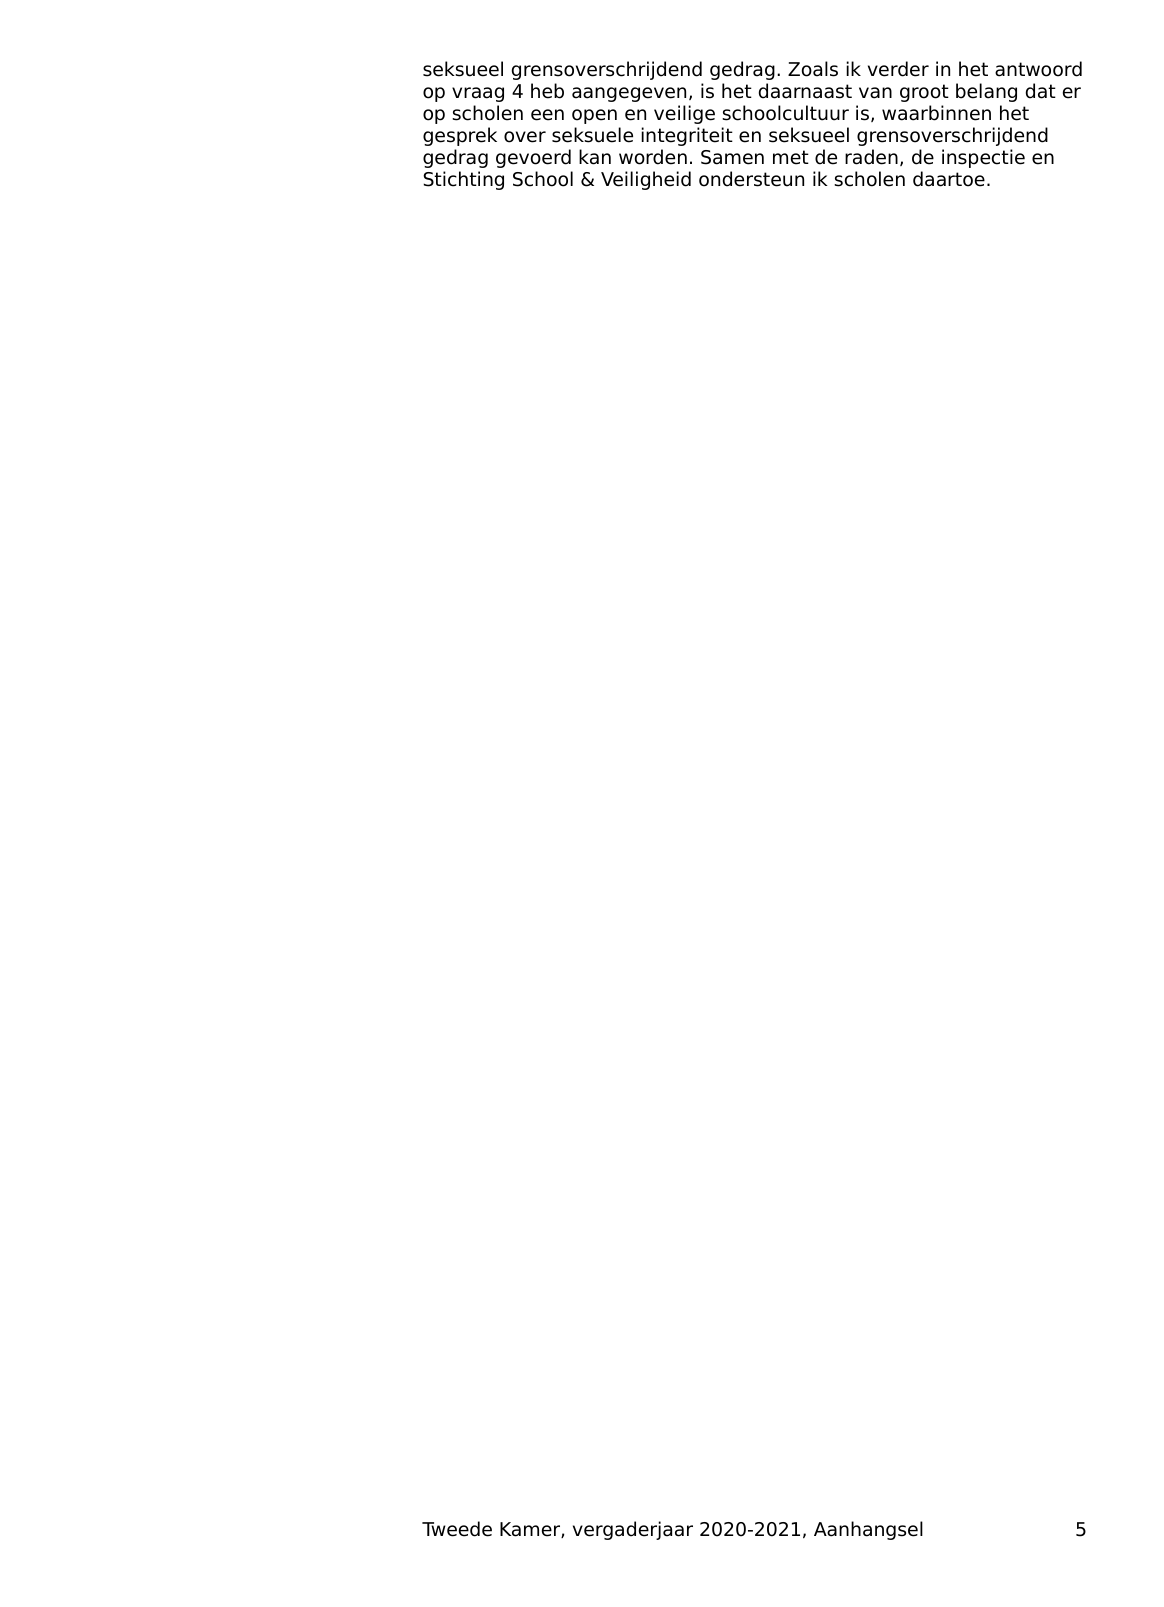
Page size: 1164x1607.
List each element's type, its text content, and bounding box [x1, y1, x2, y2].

text seksueel grensoverschrijdend gedrag. Zoals ik verder in het antwoord op vraag 4 heb aangegeven, is het daarnaast van groot belang dat er op scholen een open en veilige schoolcultuur is, waarbinnen het gesprek over seksuele integriteit en seksueel grensoverschrijdend gedrag gevoerd kan worden. Samen met de raden, de inspectie en Stichting School & Veiligheid ondersteun ik scholen daartoe. [422, 59, 1087, 191]
